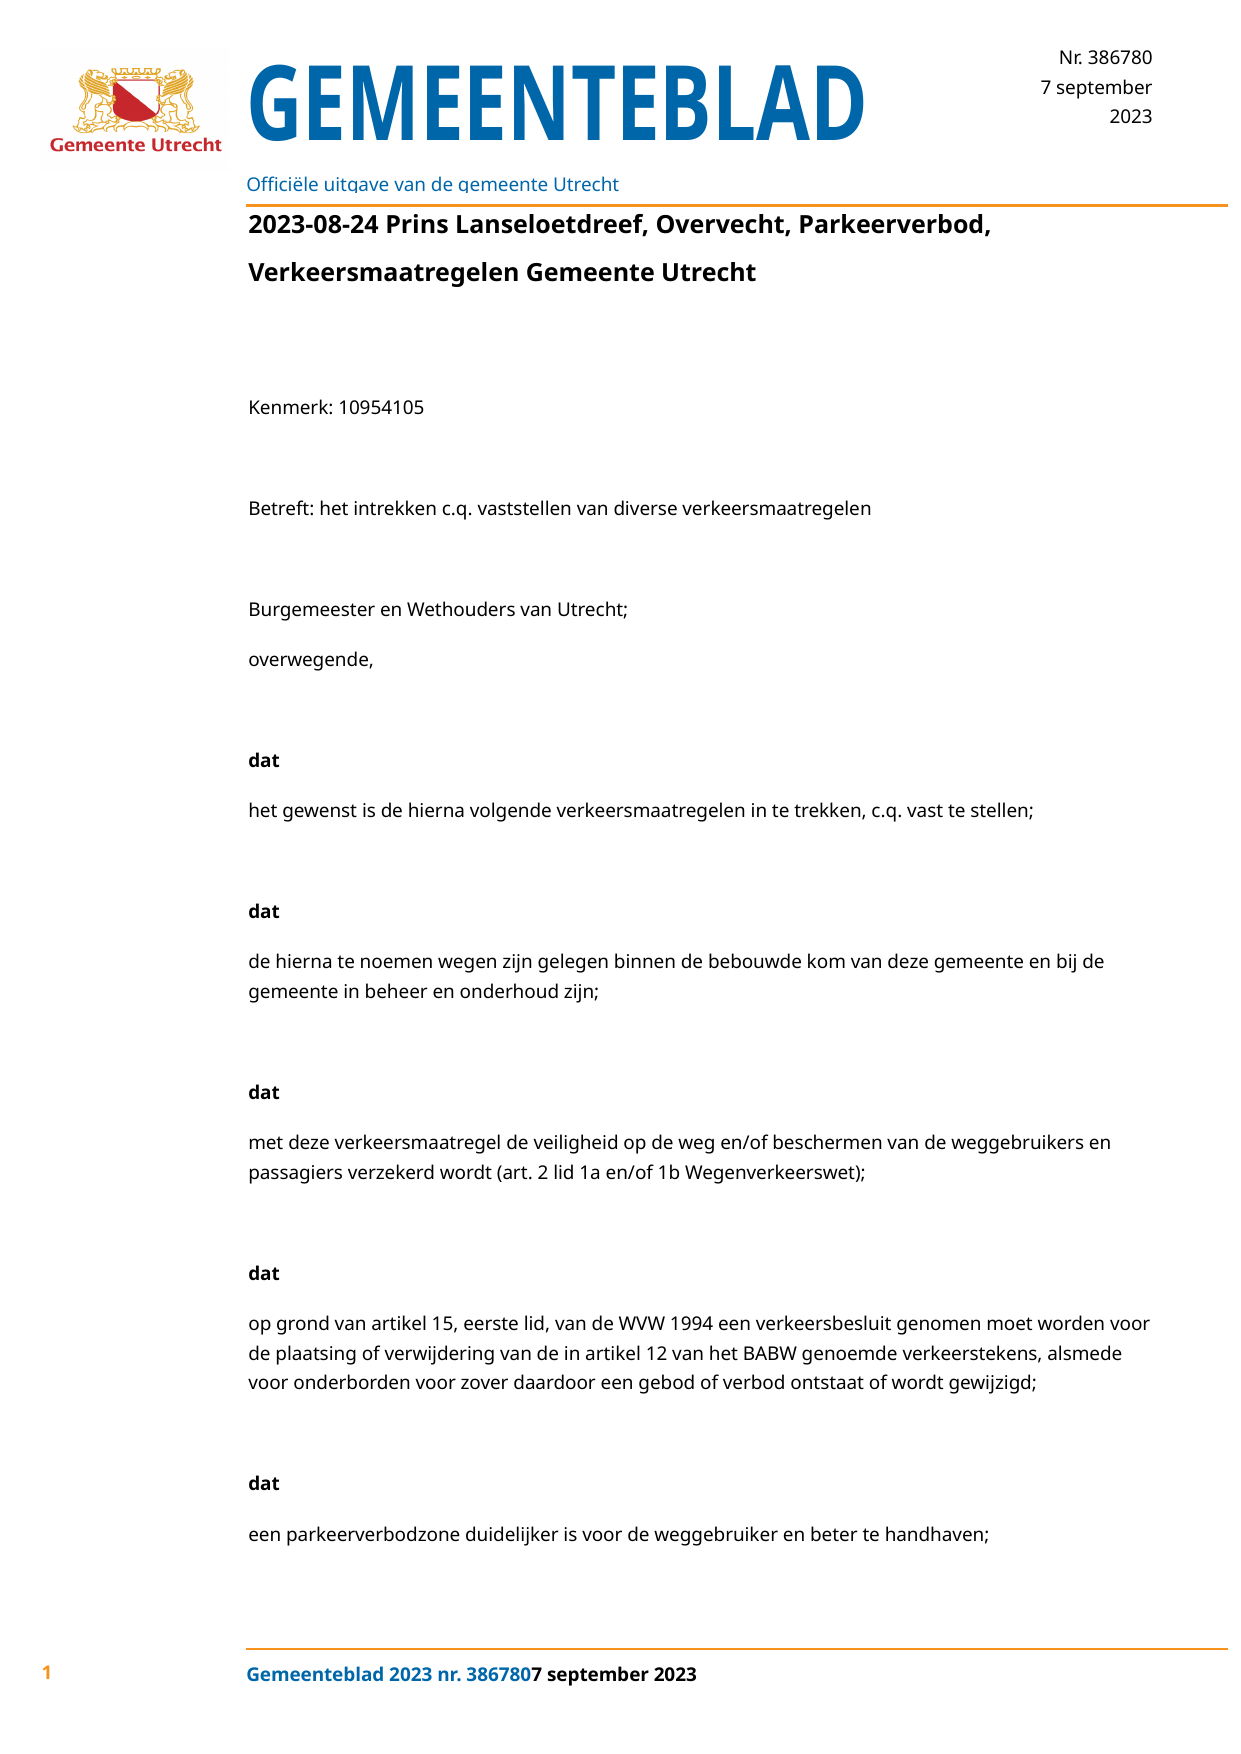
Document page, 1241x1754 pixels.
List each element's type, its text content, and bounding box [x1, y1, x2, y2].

text Betreft: het intrekken c.q. vaststellen van diverse verkeersmaatregelen [248, 495, 1152, 521]
text Burgemeester en Wethouders van Utrecht; [248, 596, 1152, 621]
text een parkeerverbodzone duidelijker is voor de weggebruiker en beter te handhaven; [248, 1521, 1152, 1546]
text de hierna te noemen wegen zijn gelegen binnen de bebouwde kom van deze gemeente en bij de gemeente in beheer en onderhoud zijn; [248, 949, 1152, 1004]
text dat [248, 1260, 1152, 1286]
text met deze verkeersmaatregel de veiligheid op de weg en/of beschermen van de weggebruikers en passagiers verzekerd wordt (art. 2 lid 1a en/of 1b Wegenverkeerswet); [248, 1129, 1152, 1185]
text op grond van artikel 15, eerste lid, van de WVW 1994 een verkeersbesluit genomen moet worden voor de plaatsing of verwijdering van de in artikel 12 van het BABW genoemde verkeerstekens, alsmede voor onderborden voor zover daardoor een gebod of verbod ontstaat of wordt gewijzigd; [248, 1310, 1152, 1395]
text 2023-08-24 Prins Lanseloetdreef, Overvecht, Parkeerverbod, Verkeersmaatregelen Gemeente Utrecht [248, 207, 1152, 288]
text Kenmerk: 10954105 [248, 394, 1152, 420]
picture [41, 47, 231, 172]
text dat [248, 747, 1152, 773]
text overwegende, [248, 646, 1152, 672]
text dat [248, 898, 1152, 924]
text het gewenst is de hierna volgende verkeersmaatregelen in te trekken, c.q. vast te stellen; [248, 797, 1152, 823]
text dat [248, 1079, 1152, 1105]
text dat [248, 1470, 1152, 1496]
